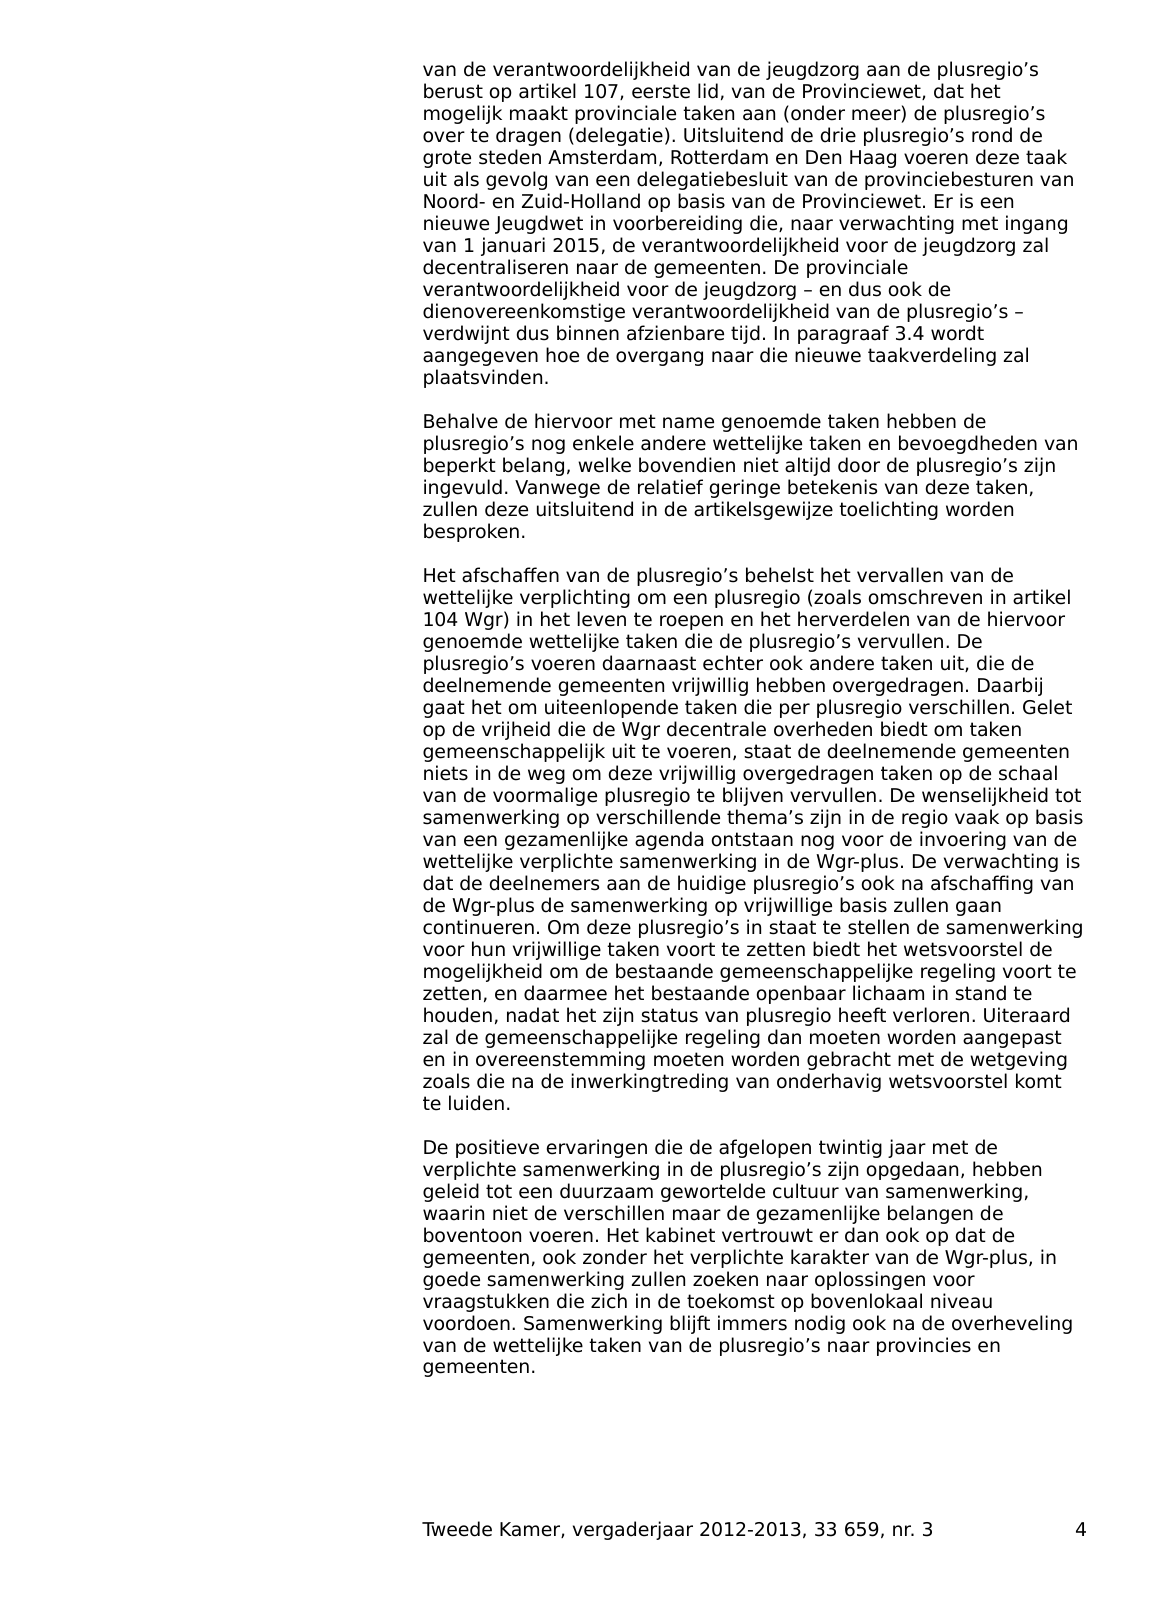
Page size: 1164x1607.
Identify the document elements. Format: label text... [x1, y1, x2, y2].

text Het afschaffen van de plusregio’s behelst het vervallen van de wettelijke verplichting om een plusregio (zoals omschreven in artikel 104 Wgr) in het leven te roepen en het herverdelen van de hiervoor genoemde wettelijke taken die de plusregio’s vervullen. De plusregio’s voeren daarnaast echter ook andere taken uit, die de deelnemende gemeenten vrijwillig hebben overgedragen. Daarbij gaat het om uiteenlopende taken die per plusregio verschillen. Gelet op de vrijheid die de Wgr decentrale overheden biedt om taken gemeenschappelijk uit te voeren, staat de deelnemende gemeenten niets in de weg om deze vrijwillig overgedragen taken op de schaal van de voormalige plusregio te blijven vervullen. De wenselijkheid tot samenwerking op verschillende thema’s zijn in de regio vaak op basis van een gezamenlijke agenda ontstaan nog voor de invoering van de wettelijke verplichte samenwerking in de Wgr-plus. De verwachting is dat de deelnemers aan de huidige plusregio’s ook na afschaffing van de Wgr-plus de samenwerking op vrijwillige basis zullen gaan continueren. Om deze plusregio’s in staat te stellen de samenwerking voor hun vrijwillige taken voort te zetten biedt het wetsvoorstel de mogelijkheid om de bestaande gemeenschappelijke regeling voort te zetten, en daarmee het bestaande openbaar lichaam in stand te houden, nadat het zijn status van plusregio heeft verloren. Uiteraard zal de gemeenschappelijke regeling dan moeten worden aangepast en in overeenstemming moeten worden gebracht met de wetgeving zoals die na de inwerkingtreding van onderhavig wetsvoorstel komt te luiden. [422, 565, 1087, 1114]
text De positieve ervaringen die de afgelopen twintig jaar met de verplichte samenwerking in de plusregio’s zijn opgedaan, hebben geleid tot een duurzaam gewortelde cultuur van samenwerking, waarin niet de verschillen maar de gezamenlijke belangen de boventoon voeren. Het kabinet vertrouwt er dan ook op dat de gemeenten, ook zonder het verplichte karakter van de Wgr-plus, in goede samenwerking zullen zoeken naar oplossingen voor vraagstukken die zich in de toekomst op bovenlokaal niveau voordoen. Samenwerking blijft immers nodig ook na de overheveling van de wettelijke taken van de plusregio’s naar provincies en gemeenten. [422, 1137, 1087, 1378]
text Behalve de hiervoor met name genoemde taken hebben de plusregio’s nog enkele andere wettelijke taken en bevoegdheden van beperkt belang, welke bovendien niet altijd door de plusregio’s zijn ingevuld. Vanwege de relatief geringe betekenis van deze taken, zullen deze uitsluitend in de artikelsgewijze toelichting worden besproken. [422, 411, 1087, 543]
text van de verantwoordelijkheid van de jeugdzorg aan de plusregio’s berust op artikel 107, eerste lid, van de Provinciewet, dat het mogelijk maakt provinciale taken aan (onder meer) de plusregio’s over te dragen (delegatie). Uitsluitend de drie plusregio’s rond de grote steden Amsterdam, Rotterdam en Den Haag voeren deze taak uit als gevolg van een delegatiebesluit van de provinciebesturen van Noord- en Zuid-Holland op basis van de Provinciewet. Er is een nieuwe Jeugdwet in voorbereiding die, naar verwachting met ingang van 1 januari 2015, de verantwoordelijkheid voor de jeugdzorg zal decentraliseren naar de gemeenten. De provinciale verantwoordelijkheid voor de jeugdzorg – en dus ook de dienovereenkomstige verantwoordelijkheid van de plusregio’s – verdwijnt dus binnen afzienbare tijd. In paragraaf 3.4 wordt aangegeven hoe de overgang naar die nieuwe taakverdeling zal plaatsvinden. [422, 59, 1087, 389]
